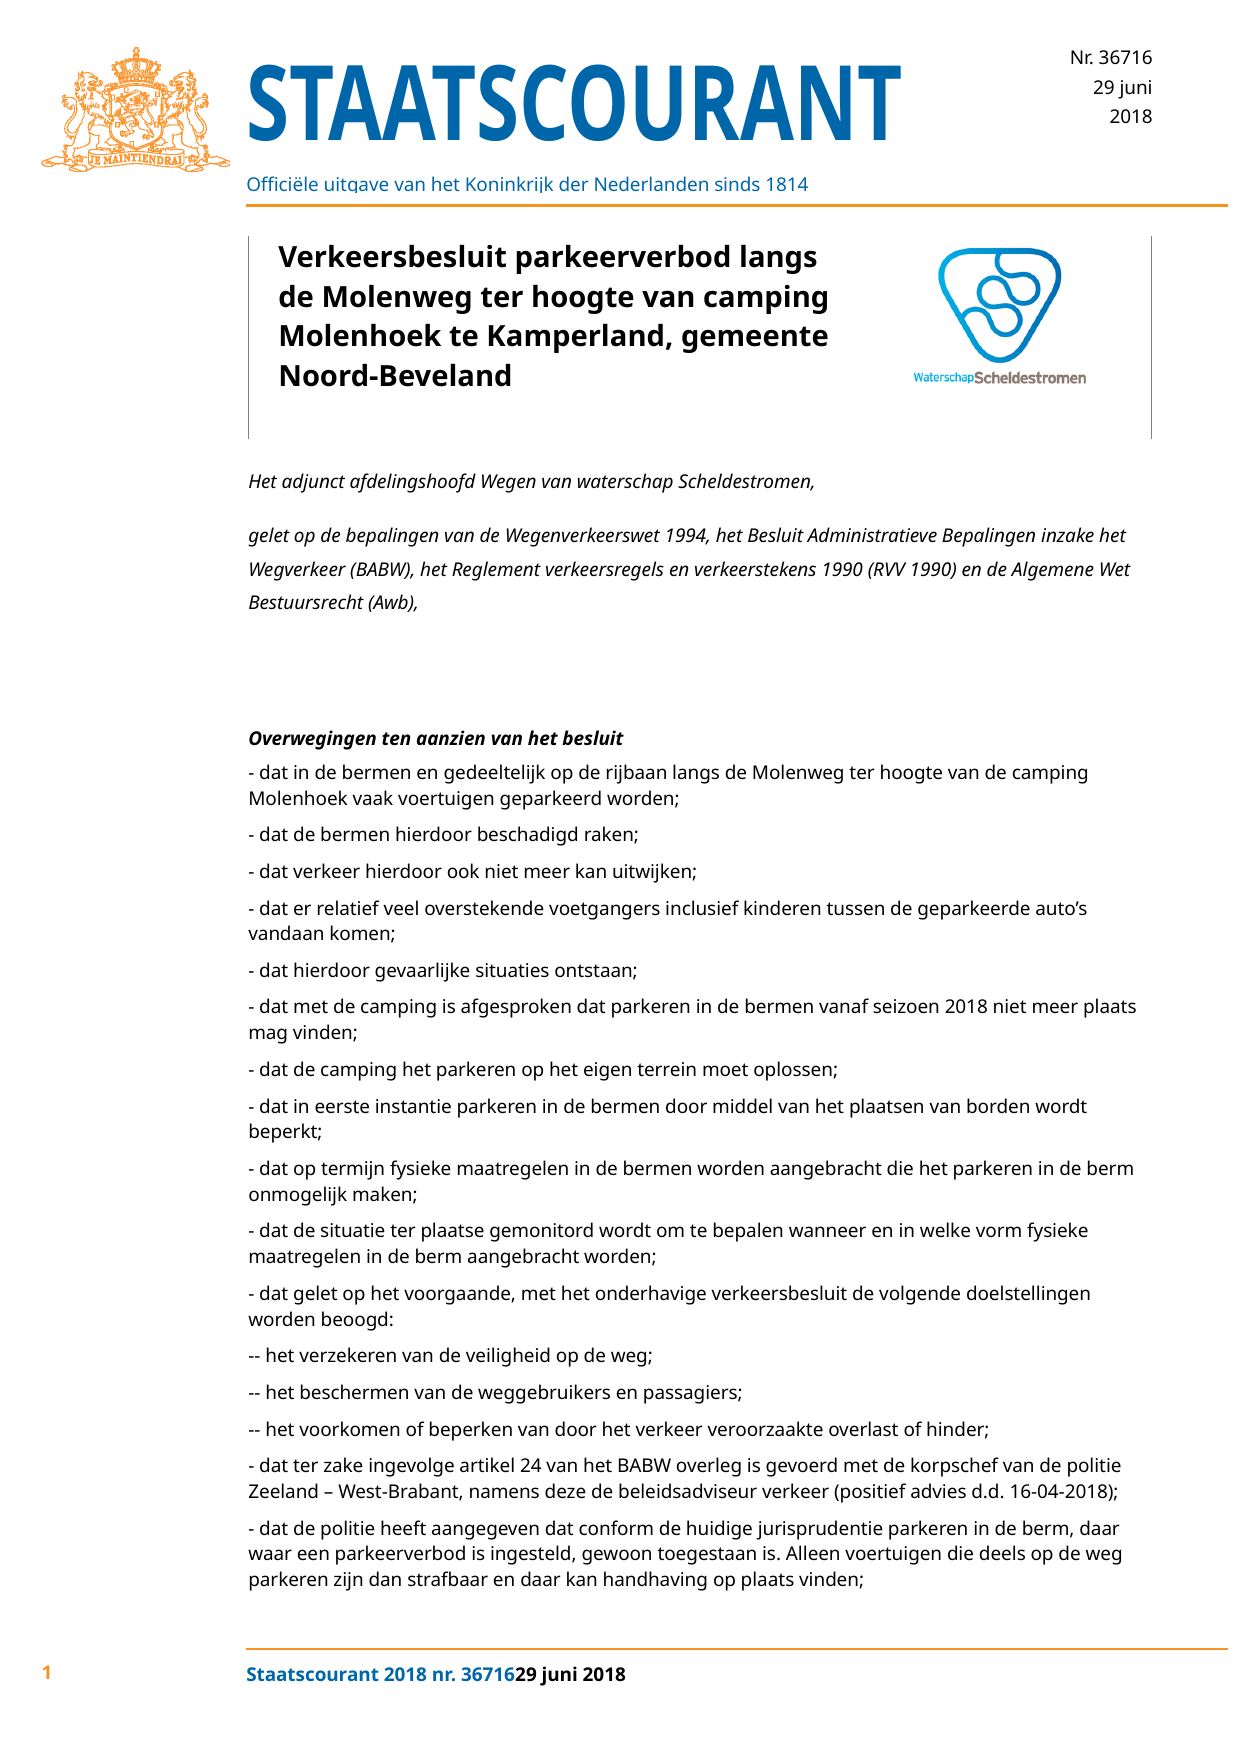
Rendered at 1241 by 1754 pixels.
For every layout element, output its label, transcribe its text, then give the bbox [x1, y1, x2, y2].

text - dat er relatief veel overstekende voetgangers inclusief kinderen tussen de geparkeerde auto’s vandaan komen; [248, 895, 1152, 946]
text - dat in eerste instantie parkeren in de bermen door middel van het plaatsen van borden wordt beperkt; [248, 1093, 1152, 1144]
text -- het verzekeren van de veiligheid op de weg; [248, 1342, 1152, 1368]
text -- het voorkomen of beperken van door het verkeer veroorzaakte overlast of hinder; [248, 1416, 1152, 1441]
table_header [1098, 236, 1151, 413]
text - dat gelet op het voorgaande, met het onderhavige verkeersbesluit de volgende doelstellingen worden beoogd: [248, 1280, 1152, 1331]
text gelet op de bepalingen van de Wegenverkeerswet 1994, het Besluit Administratieve Bepalingen inzake het Wegverkeer (BABW), het Reglement verkeersregels en verkeerstekens 1990 (RVV 1990) en de Algemene Wet Bestuursrecht (Awb), [248, 523, 1152, 615]
text - dat hierdoor gevaarlijke situaties ontstaan; [248, 957, 1152, 983]
picture [903, 236, 1098, 414]
table_header Verkeersbesluit parkeerverbod langs de Molenweg ter hoogte van camping Molenhoek te Kamperland, gemeente Noord-Beveland [249, 236, 850, 439]
text - dat op termijn fysieke maatregelen in de bermen worden aangebracht die het parkeren in de berm onmogelijk maken; [248, 1155, 1152, 1207]
text Het adjunct afdelingshoofd Wegen van waterschap Scheldestromen, [248, 469, 1152, 494]
text - dat de situatie ter plaatse gemonitord wordt om te bepalen wanneer en in welke vorm fysieke maatregelen in de berm aangebracht worden; [248, 1218, 1152, 1269]
text - dat met de camping is afgesproken dat parkeren in de bermen vanaf seizoen 2018 niet meer plaats mag vinden; [248, 994, 1152, 1045]
text - dat de bermen hierdoor beschadigd raken; [248, 821, 1152, 847]
picture [41, 47, 231, 172]
text - dat de politie heeft aangegeven dat conform de huidige jurisprudentie parkeren in de berm, daar waar een parkeerverbod is ingesteld, gewoon toegestaan is. Alleen voertuigen die deels op de weg parkeren zijn dan strafbaar en daar kan handhaving op plaats vinden; [248, 1515, 1152, 1592]
text Overwegingen ten aanzien van het besluit [248, 725, 1152, 751]
table_header [850, 414, 1151, 439]
table_header [850, 236, 903, 413]
text - dat in de bermen en gedeeltelijk op de rijbaan langs de Molenweg ter hoogte van de camping Molenhoek vaak voertuigen geparkeerd worden; [248, 759, 1152, 810]
text - dat de camping het parkeren op het eigen terrein moet oplossen; [248, 1056, 1152, 1082]
text - dat verkeer hierdoor ook niet meer kan uitwijken; [248, 858, 1152, 884]
text - dat ter zake ingevolge artikel 24 van het BABW overleg is gevoerd met de korpschef van de politie Zeeland – West-Brabant, namens deze de beleidsadviseur verkeer (positief advies d.d. 16-04-2018); [248, 1452, 1152, 1504]
text -- het beschermen van de weggebruikers en passagiers; [248, 1379, 1152, 1405]
